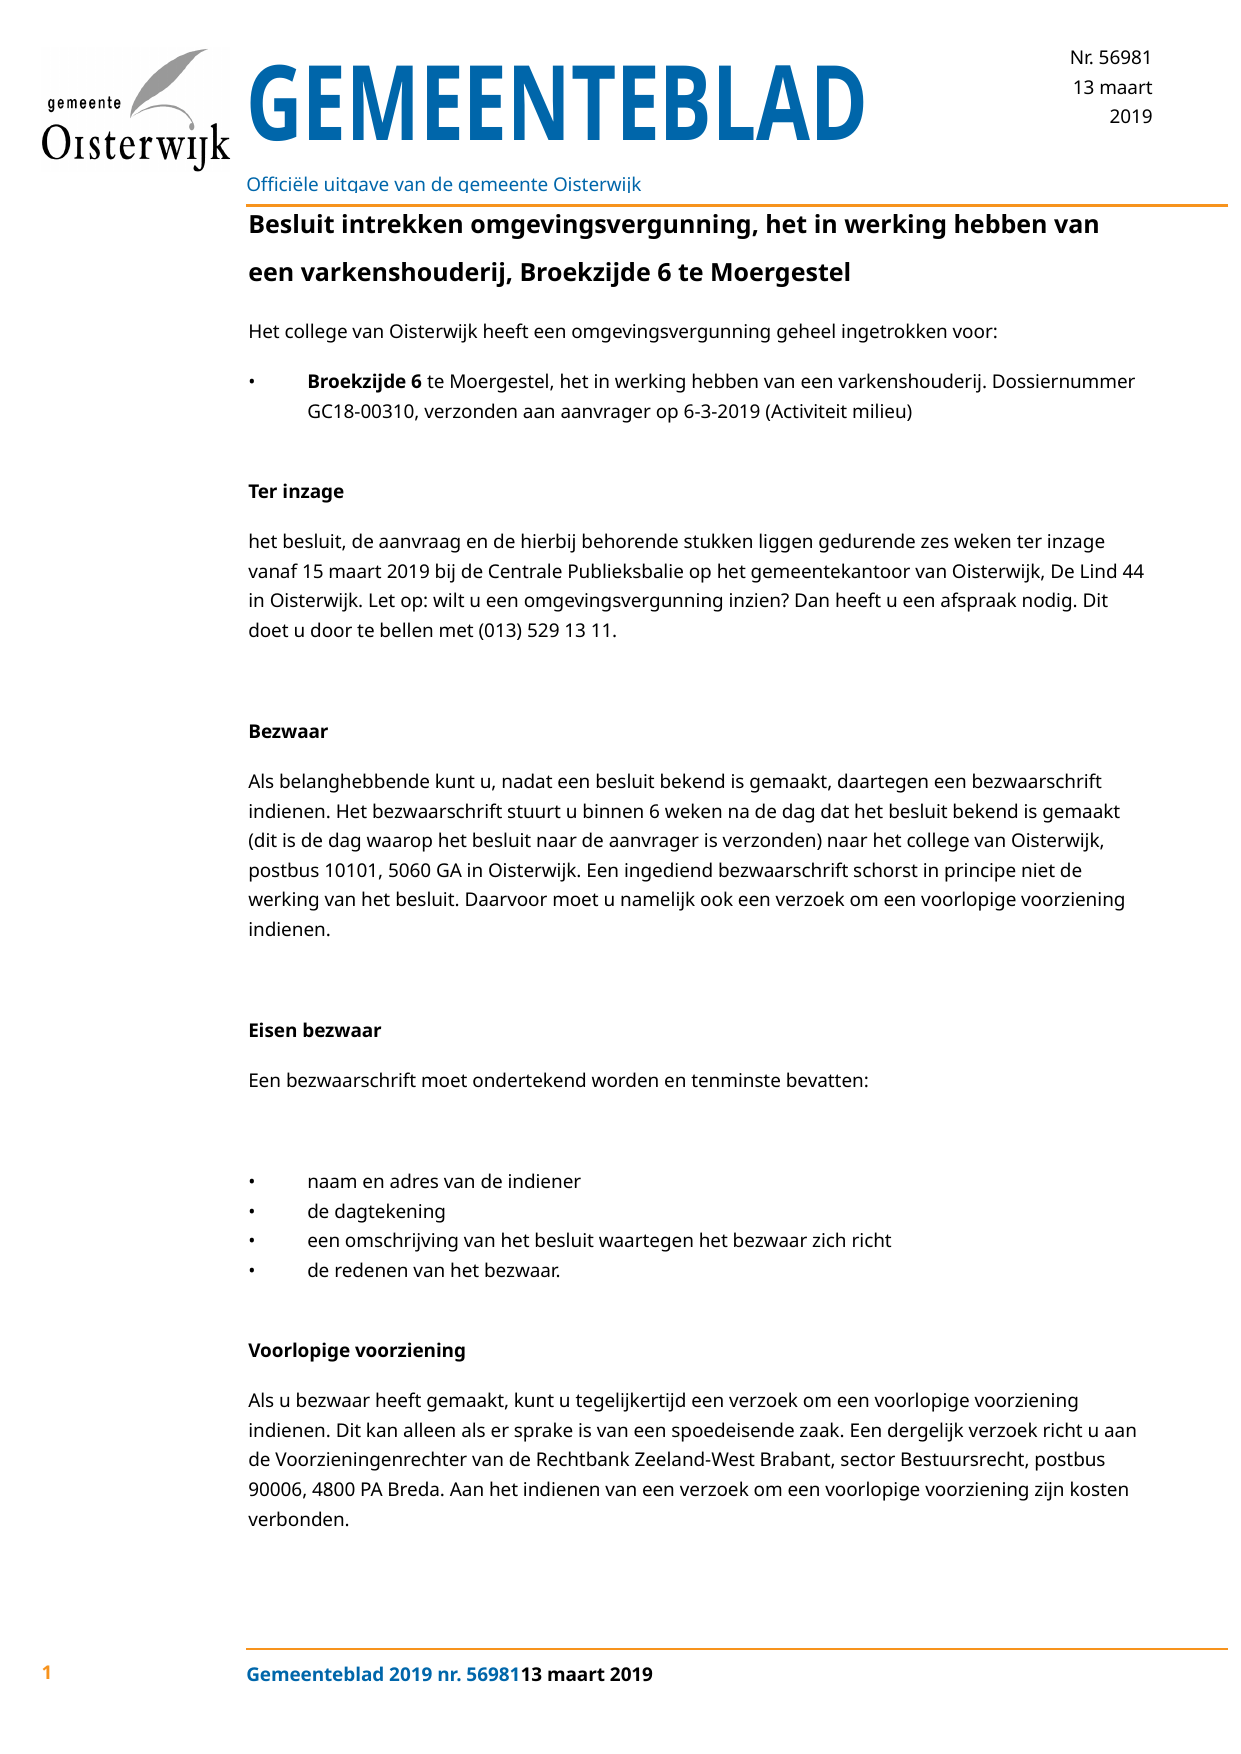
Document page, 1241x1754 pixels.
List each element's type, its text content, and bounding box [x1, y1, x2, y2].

text Het college van Oisterwijk heeft een omgevingsvergunning geheel ingetrokken voor: [248, 318, 1152, 344]
picture [41, 47, 231, 172]
text Ter inzage [248, 478, 1152, 504]
list naam en adres van de indiener [248, 1168, 1152, 1194]
list een omschrijving van het besluit waartegen het bezwaar zich richt [248, 1227, 1152, 1253]
text Als belanghebbende kunt u, nadat een besluit bekend is gemaakt, daartegen een bezwaarschrift indienen. Het bezwaarschrift stuurt u binnen 6 weken na de dag dat het besluit bekend is gemaakt (dit is de dag waarop het besluit naar de aanvrager is verzonden) naar het college van Oisterwijk, postbus 10101, 5060 GA in Oisterwijk. Een ingediend bezwaarschrift schorst in principe niet de werking van het besluit. Daarvoor moet u namelijk ook een verzoek om een voorlopige voorziening indienen. [248, 768, 1152, 942]
text het besluit, de aanvraag en de hierbij behorende stukken liggen gedurende zes weken ter inzage vanaf 15 maart 2019 bij de Centrale Publieksbalie op het gemeentekantoor van Oisterwijk, De Lind 44 in Oisterwijk. Let op: wilt u een omgevingsvergunning inzien? Dan heeft u een afspraak nodig. Dit doet u door te bellen met (013) 529 13 11. [248, 528, 1152, 643]
list de dagtekening [248, 1198, 1152, 1224]
list Broekzijde 6 te Moergestel, het in werking hebben van een varkenshouderij. Dossiernummer GC18-00310, verzonden aan aanvrager op 6-3-2019 (Activiteit milieu) [248, 368, 1152, 424]
text Eisen bezwaar [248, 1017, 1152, 1043]
list de redenen van het bezwaar. [248, 1257, 1152, 1283]
text Voorlopige voorziening [248, 1337, 1152, 1363]
text Een bezwaarschrift moet ondertekend worden en tenminste bevatten: [248, 1067, 1152, 1093]
text Besluit intrekken omgevingsvergunning, het in werking hebben van een varkenshouderij, Broekzijde 6 te Moergestel [248, 207, 1152, 288]
text Als u bezwaar heeft gemaakt, kunt u tegelijkertijd een verzoek om een voorlopige voorziening indienen. Dit kan alleen als er sprake is van een spoedeisende zaak. Een dergelijk verzoek richt u aan de Voorzieningenrechter van de Rechtbank Zeeland-West Brabant, sector Bestuursrecht, postbus 90006, 4800 PA Breda. Aan het indienen van een verzoek om een voorlopige voorziening zijn kosten verbonden. [248, 1387, 1152, 1532]
text Bezwaar [248, 718, 1152, 744]
